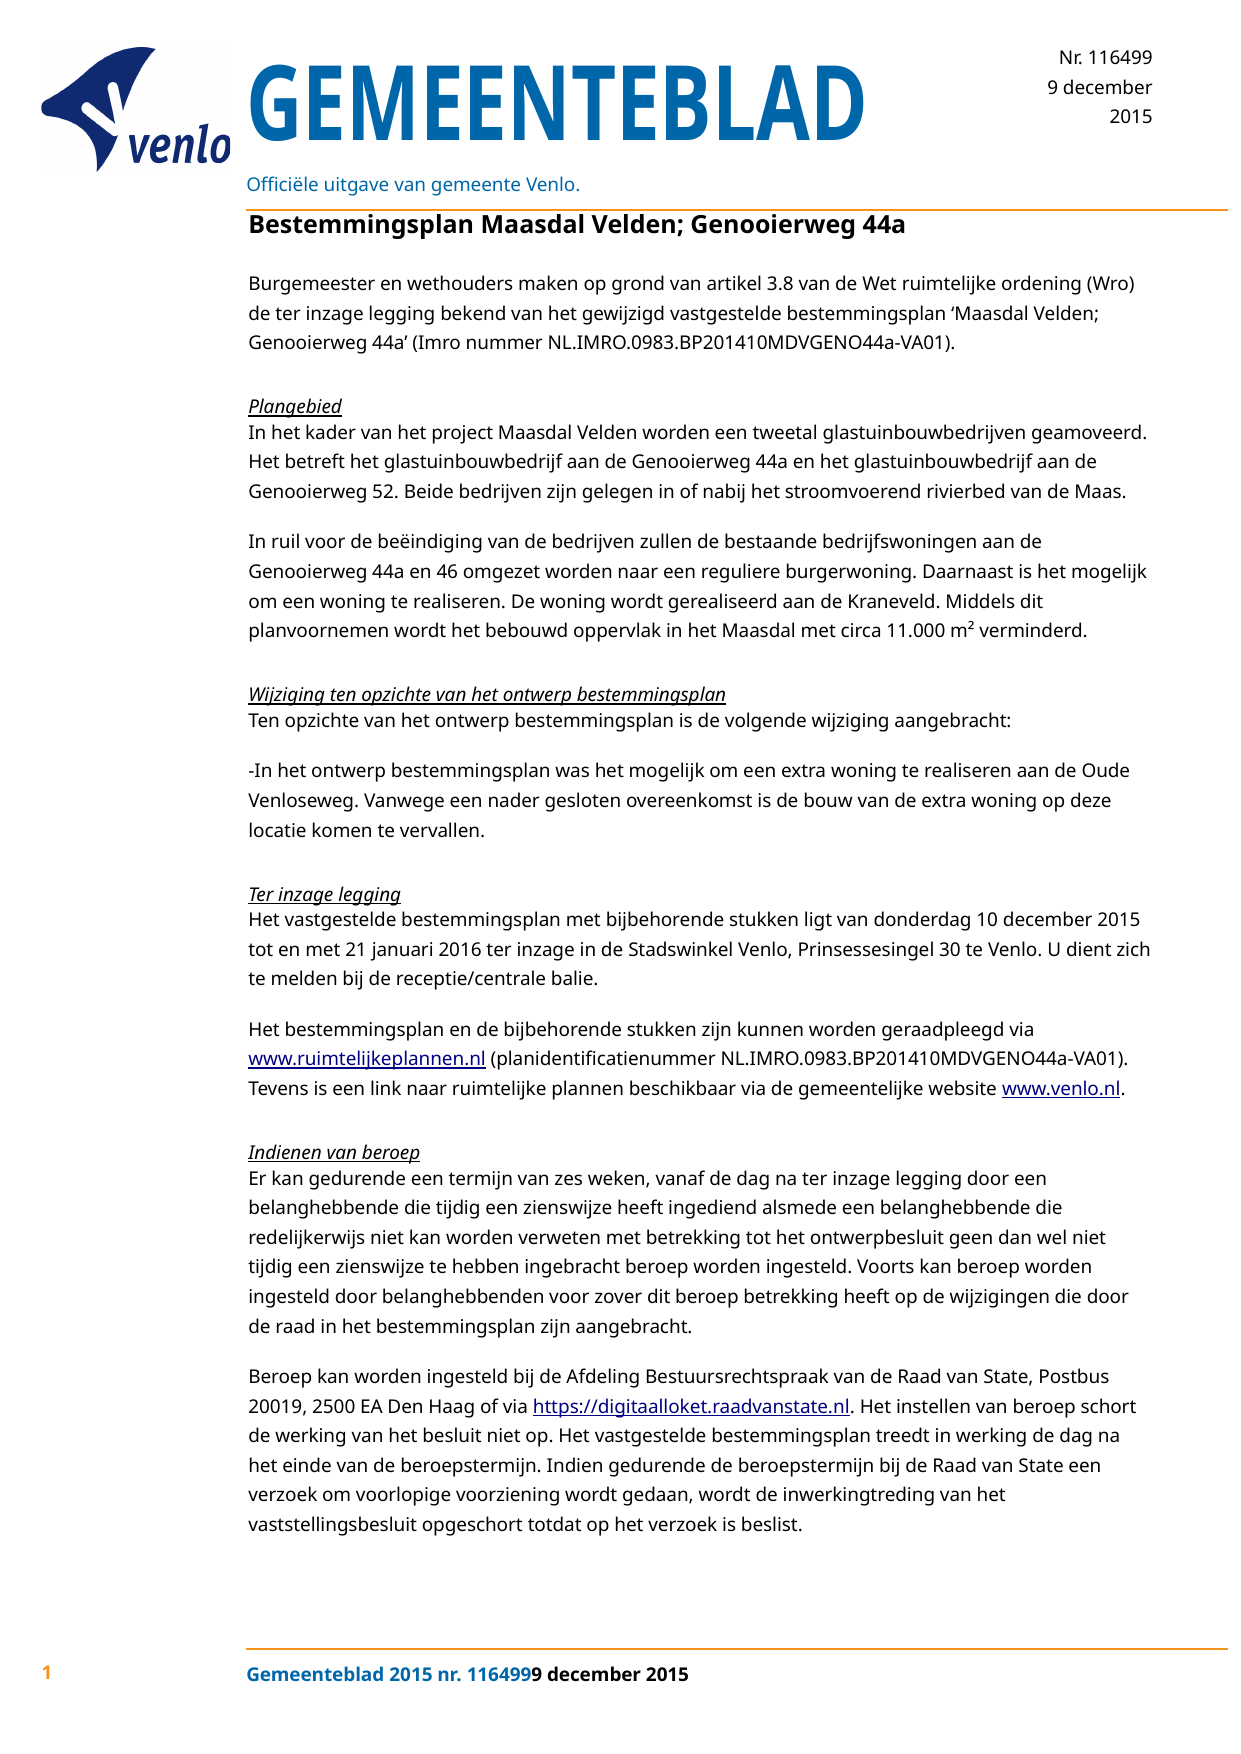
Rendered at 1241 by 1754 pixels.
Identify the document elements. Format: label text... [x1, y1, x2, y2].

text Wijziging ten opzichte van het ontwerp bestemmingsplan [248, 681, 1152, 707]
text -In het ontwerp bestemmingsplan was het mogelijk om een extra woning te realiseren aan de Oude Venloseweg. Vanwege een nader gesloten overeenkomst is de bouw van de extra woning op deze locatie komen te vervallen. [248, 758, 1152, 842]
text Indienen van beroep [248, 1139, 1152, 1165]
text Ter inzage legging [248, 881, 1152, 906]
text Ten opzichte van het ontwerp bestemmingsplan is de volgende wijziging aangebracht: [248, 707, 1152, 733]
text Bestemmingsplan Maasdal Velden; Genooierweg 44a [248, 211, 1152, 241]
text Burgemeester en wethouders maken op grond van artikel 3.8 van de Wet ruimtelijke ordening (Wro) de ter inzage legging bekend van het gewijzigd vastgestelde bestemmingsplan ‘Maasdal Velden; Genooierweg 44a’ (Imro nummer NL.IMRO.0983.BP201410MDVGENO44a-VA01). [248, 270, 1152, 355]
text Beroep kan worden ingesteld bij de Afdeling Bestuursrechtspraak van de Raad van State, Postbus 20019, 2500 EA Den Haag of via https://digitaalloket.raadvanstate.nl. Het instellen van beroep schort de werking van het besluit niet op. Het vastgestelde bestemmingsplan treedt in werking de dag na het einde van de beroepstermijn. Indien gedurende de beroepstermijn bij de Raad van State een verzoek om voorlopige voorziening wordt gedaan, wordt de inwerkingtreding van het vaststellingsbesluit opgeschort totdat op het verzoek is beslist. [248, 1363, 1152, 1537]
text Het vastgestelde bestemmingsplan met bijbehorende stukken ligt van donderdag 10 december 2015 tot en met 21 januari 2016 ter inzage in de Stadswinkel Venlo, Prinsessesingel 30 te Venlo. U dient zich te melden bij de receptie/centrale balie. [248, 906, 1152, 991]
text In ruil voor de beëindiging van de bedrijven zullen de bestaande bedrijfswoningen aan de Genooierweg 44a en 46 omgezet worden naar een reguliere burgerwoning. Daarnaast is het mogelijk om een woning te realiseren. De woning wordt gerealiseerd aan de Kraneveld. Middels dit planvoornemen wordt het bebouwd oppervlak in het Maasdal met circa 11.000 m² verminderd. [248, 529, 1152, 643]
text Het bestemmingsplan en de bijbehorende stukken zijn kunnen worden geraadpleegd via www.ruimtelijkeplannen.nl (planidentificatienummer NL.IMRO.0983.BP201410MDVGENO44a-VA01). Tevens is een link naar ruimtelijke plannen beschikbaar via de gemeentelijke website www.venlo.nl. [248, 1016, 1152, 1101]
picture [41, 47, 231, 172]
text In het kader van het project Maasdal Velden worden een tweetal glastuinbouwbedrijven geamoveerd. Het betreft het glastuinbouwbedrijf aan de Genooierweg 44a en het glastuinbouwbedrijf aan de Genooierweg 52. Beide bedrijven zijn gelegen in of nabij het stroomvoerend rivierbed van de Maas. [248, 419, 1152, 504]
text Plangebied [248, 393, 1152, 419]
text Er kan gedurende een termijn van zes weken, vanaf de dag na ter inzage legging door een belanghebbende die tijdig een zienswijze heeft ingediend alsmede een belanghebbende die redelijkerwijs niet kan worden verweten met betrekking tot het ontwerpbesluit geen dan wel niet tijdig een zienswijze te hebben ingebracht beroep worden ingesteld. Voorts kan beroep worden ingesteld door belanghebbenden voor zover dit beroep betrekking heeft op de wijzigingen die door de raad in het bestemmingsplan zijn aangebracht. [248, 1165, 1152, 1338]
